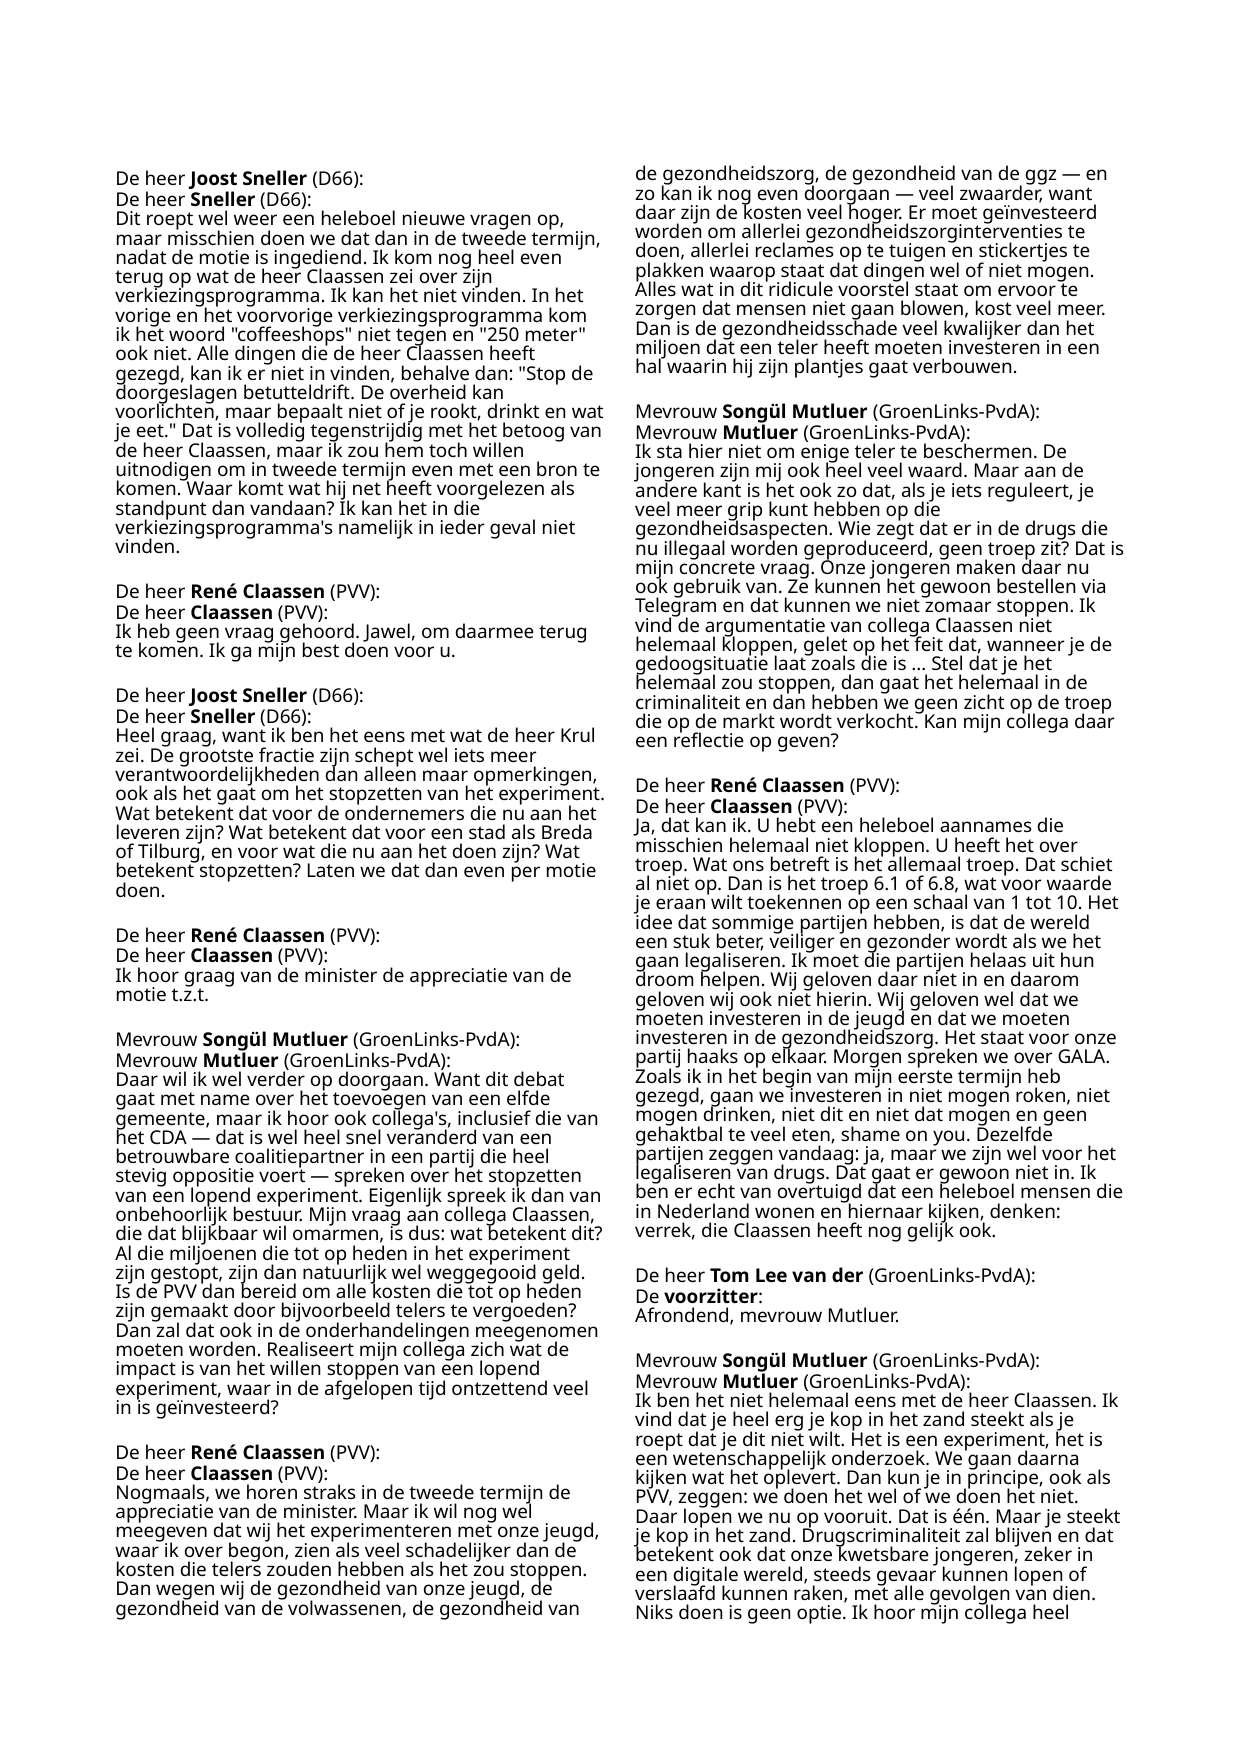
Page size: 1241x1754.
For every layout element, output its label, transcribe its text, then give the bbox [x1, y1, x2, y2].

text Mevrouw Mutluer (GroenLinks-PvdA): [635, 1373, 1125, 1392]
text De heer Sneller (D66): [115, 191, 605, 210]
text Mevrouw Songül Mutluer (GroenLinks-PvdA): [635, 1347, 1125, 1373]
text De heer René Claassen (PVV): [115, 922, 605, 947]
text Ik ben het niet helemaal eens met de heer Claassen. Ik vind dat je heel erg je kop in het zand steekt als je roept dat je dit niet wilt. Het is een experiment, het is een wetenschappelijk onderzoek. We gaan daarna kijken wat het oplevert. Dan kun je in principe, ook als PVV, zeggen: we doen het wel of we doen het niet. Daar lopen we nu op vooruit. Dat is één. Maar je steekt je kop in het zand. Drugscriminaliteit zal blijven en dat betekent ook dat onze kwetsbare jongeren, zeker in een digitale wereld, steeds gevaar kunnen lopen of verslaafd kunnen raken, met alle gevolgen van dien. Niks doen is geen optie. Ik hoor mijn collega heel [635, 1392, 1125, 1623]
text Mevrouw Mutluer (GroenLinks-PvdA): [635, 424, 1125, 443]
text Daar wil ik wel verder op doorgaan. Want dit debat gaat met name over het toevoegen van een elfde gemeente, maar ik hoor ook collega's, inclusief die van het CDA — dat is wel heel snel veranderd van een betrouwbare coalitiepartner in een partij die heel stevig oppositie voert — spreken over het stopzetten van een lopend experiment. Eigenlijk spreek ik dan van onbehoorlijk bestuur. Mijn vraag aan collega Claassen, die dat blijkbaar wil omarmen, is dus: wat betekent dit? Al die miljoenen die tot op heden in het experiment zijn gestopt, zijn dan natuurlijk wel weggegooid geld. Is de PVV dan bereid om alle kosten die tot op heden zijn gemaakt door bijvoorbeeld telers te vergoeden? Dan zal dat ook in de onderhandelingen meegenomen moeten worden. Realiseert mijn collega zich wat de impact is van het willen stoppen van een lopend experiment, waar in de afgelopen tijd ontzettend veel in is geïnvesteerd? [115, 1071, 605, 1418]
text Nogmaals, we horen straks in de tweede termijn de appreciatie van de minister. Maar ik wil nog wel meegeven dat wij het experimenteren met onze jeugd, waar ik over begon, zien als veel schadelijker dan de kosten die telers zouden hebben als het zou stoppen. Dan wegen wij de gezondheid van onze jeugd, de gezondheid van de volwassenen, de gezondheid van [115, 1484, 605, 1619]
text Ik heb geen vraag gehoord. Jawel, om daarmee terug te komen. Ik ga mijn best doen voor u. [115, 623, 605, 662]
text Dit roept wel weer een heleboel nieuwe vragen op, maar misschien doen we dat dan in de tweede termijn, nadat de motie is ingediend. Ik kom nog heel even terug op wat de heer Claassen zei over zijn verkiezingsprogramma. Ik kan het niet vinden. In het vorige en het voorvorige verkiezingsprogramma kom ik het woord "coffeeshops" niet tegen en "250 meter" ook niet. Alle dingen die de heer Claassen heeft gezegd, kan ik er niet in vinden, behalve dan: "Stop de doorgeslagen betutteldrift. De overheid kan voorlichten, maar bepaalt niet of je rookt, drinkt en wat je eet." Dat is volledig tegenstrijdig met het betoog van de heer Claassen, maar ik zou hem toch willen uitnodigen om in tweede termijn even met een bron te komen. Waar komt wat hij net heeft voorgelezen als standpunt dan vandaan? Ik kan het in die verkiezingsprogramma's namelijk in ieder geval niet vinden. [115, 210, 605, 557]
text Afrondend, mevrouw Mutluer. [635, 1307, 1125, 1326]
text De voorzitter: [635, 1288, 1125, 1307]
text Mevrouw Songül Mutluer (GroenLinks-PvdA): [115, 1026, 605, 1052]
text Ik sta hier niet om enige teler te beschermen. De jongeren zijn mij ook heel veel waard. Maar aan de andere kant is het ook zo dat, als je iets reguleert, je veel meer grip kunt hebben op die gezondheidsaspecten. Wie zegt dat er in de drugs die nu illegaal worden geproduceerd, geen troep zit? Dat is mijn concrete vraag. Onze jongeren maken daar nu ook gebruik van. Ze kunnen het gewoon bestellen via Telegram en dat kunnen we niet zomaar stoppen. Ik vind de argumentatie van collega Claassen niet helemaal kloppen, gelet op het feit dat, wanneer je de gedoogsituatie laat zoals die is … Stel dat je het helemaal zou stoppen, dan gaat het helemaal in de criminaliteit en dan hebben we geen zicht op de troep die op de markt wordt verkocht. Kan mijn collega daar een reflectie op geven? [635, 443, 1125, 751]
text de gezondheidszorg, de gezondheid van de ggz — en zo kan ik nog even doorgaan — veel zwaarder, want daar zijn de kosten veel hoger. Er moet geïnvesteerd worden om allerlei gezondheidszorginterventies te doen, allerlei reclames op te tuigen en stickertjes te plakken waarop staat dat dingen wel of niet mogen. Alles wat in dit ridicule voorstel staat om ervoor te zorgen dat mensen niet gaan blowen, kost veel meer. Dan is de gezondheidsschade veel kwalijker dan het miljoen dat een teler heeft moeten investeren in een hal waarin hij zijn plantjes gaat verbouwen. [635, 165, 1125, 377]
text Mevrouw Songül Mutluer (GroenLinks-PvdA): [635, 398, 1125, 424]
text De heer René Claassen (PVV): [115, 578, 605, 604]
text De heer Claassen (PVV): [635, 798, 1125, 817]
text De heer René Claassen (PVV): [635, 772, 1125, 798]
text De heer Claassen (PVV): [115, 604, 605, 623]
text Mevrouw Mutluer (GroenLinks-PvdA): [115, 1052, 605, 1071]
text De heer Tom Lee van der (GroenLinks-PvdA): [635, 1262, 1125, 1288]
text De heer René Claassen (PVV): [115, 1439, 605, 1464]
text De heer Joost Sneller (D66): [115, 682, 605, 708]
text De heer Claassen (PVV): [115, 947, 605, 967]
text De heer Claassen (PVV): [115, 1464, 605, 1484]
text De heer Sneller (D66): [115, 708, 605, 727]
text Heel graag, want ik ben het eens met wat de heer Krul zei. De grootste fractie zijn schept wel iets meer verantwoordelijkheden dan alleen maar opmerkingen, ook als het gaat om het stopzetten van het experiment. Wat betekent dat voor de ondernemers die nu aan het leveren zijn? Wat betekent dat voor een stad als Breda of Tilburg, en voor wat die nu aan het doen zijn? Wat betekent stopzetten? Laten we dat dan even per motie doen. [115, 727, 605, 901]
text Ik hoor graag van de minister de appreciatie van de motie t.z.t. [115, 967, 605, 1005]
text Ja, dat kan ik. U hebt een heleboel aannames die misschien helemaal niet kloppen. U heeft het over troep. Wat ons betreft is het allemaal troep. Dat schiet al niet op. Dan is het troep 6.1 of 6.8, wat voor waarde je eraan wilt toekennen op een schaal van 1 tot 10. Het idee dat sommige partijen hebben, is dat de wereld een stuk beter, veiliger en gezonder wordt als we het gaan legaliseren. Ik moet die partijen helaas uit hun droom helpen. Wij geloven daar niet in en daarom geloven wij ook niet hierin. Wij geloven wel dat we moeten investeren in de jeugd en dat we moeten investeren in de gezondheidszorg. Het staat voor onze partij haaks op elkaar. Morgen spreken we over GALA. Zoals ik in het begin van mijn eerste termijn heb gezegd, gaan we investeren in niet mogen roken, niet mogen drinken, niet dit en niet dat mogen en geen gehaktbal te veel eten, shame on you. Dezelfde partijen zeggen vandaag: ja, maar we zijn wel voor het legaliseren van drugs. Dat gaat er gewoon niet in. Ik ben er echt van overtuigd dat een heleboel mensen die in Nederland wonen en hiernaar kijken, denken: verrek, die Claassen heeft nog gelijk ook. [635, 817, 1125, 1241]
text De heer Joost Sneller (D66): [115, 165, 605, 191]
